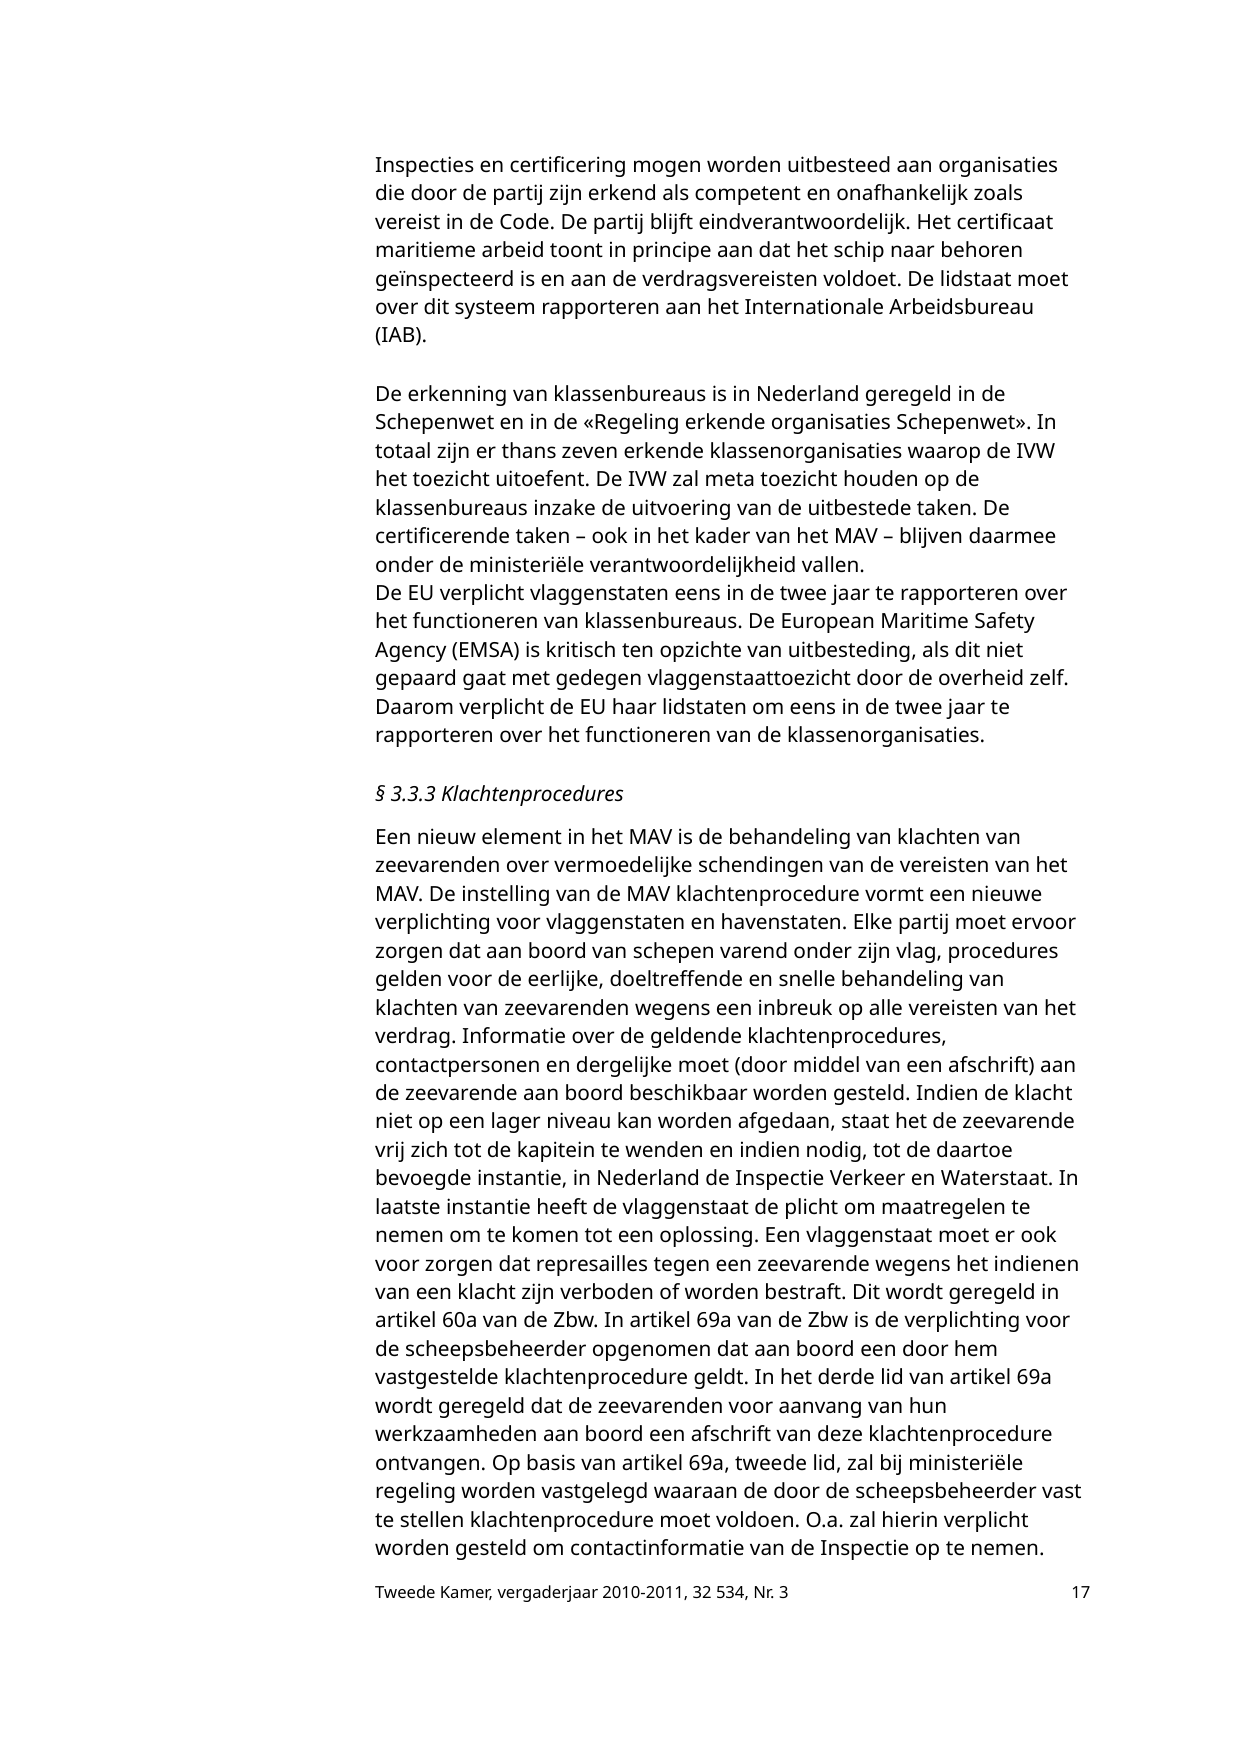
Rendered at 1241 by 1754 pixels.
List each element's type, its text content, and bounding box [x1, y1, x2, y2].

text Een nieuw element in het MAV is de behandeling van klachten van zeevarenden over vermoedelijke schendingen van de vereisten van het MAV. De instelling van de MAV klachtenprocedure vormt een nieuwe verplichting voor vlaggenstaten en havenstaten. Elke partij moet ervoor zorgen dat aan boord van schepen varend onder zijn vlag, procedures gelden voor de eerlijke, doeltreffende en snelle behandeling van klachten van zeevarenden wegens een inbreuk op alle vereisten van het verdrag. Informatie over de geldende klachtenprocedures, contactpersonen en dergelijke moet (door middel van een afschrift) aan de zeevarende aan boord beschikbaar worden gesteld. Indien de klacht niet op een lager niveau kan worden afgedaan, staat het de zeevarende vrij zich tot de kapitein te wenden en indien nodig, tot de daartoe bevoegde instantie, in Nederland de Inspectie Verkeer en Waterstaat. In laatste instantie heeft de vlaggenstaat de plicht om maatregelen te nemen om te komen tot een oplossing. Een vlaggenstaat moet er ook voor zorgen dat represailles tegen een zeevarende wegens het indienen van een klacht zijn verboden of worden bestraft. Dit wordt geregeld in artikel 60a van de Zbw. In artikel 69a van de Zbw is de verplichting voor de scheepsbeheerder opgenomen dat aan boord een door hem vastgestelde klachtenprocedure geldt. In het derde lid van artikel 69a wordt geregeld dat de zeevarenden voor aanvang van hun werkzaamheden aan boord een afschrift van deze klachtenprocedure ontvangen. Op basis van artikel 69a, tweede lid, zal bij ministeriële regeling worden vastgelegd waaraan de door de scheepsbeheerder vast te stellen klachtenprocedure moet voldoen. O.a. zal hierin verplicht worden gesteld om contactinformatie van de Inspectie op te nemen. [375, 822, 1090, 1562]
text De erkenning van klassenbureaus is in Nederland geregeld in de Schepenwet en in de «Regeling erkende organisaties Schepenwet». In totaal zijn er thans zeven erkende klassenorganisaties waarop de IVW het toezicht uitoefent. De IVW zal meta toezicht houden op de klassenbureaus inzake de uitvoering van de uitbestede taken. De certificerende taken – ook in het kader van het MAV – blijven daarmee onder de ministeriële verantwoordelijkheid vallen. [375, 379, 1090, 578]
text Inspecties en certificering mogen worden uitbesteed aan organisaties die door de partij zijn erkend als competent en onafhankelijk zoals vereist in de Code. De partij blijft eindverantwoordelijk. Het certificaat maritieme arbeid toont in principe aan dat het schip naar behoren geïnspecteerd is en aan de verdragsvereisten voldoet. De lidstaat moet over dit systeem rapporteren aan het Internationale Arbeidsbureau (IAB). [375, 150, 1090, 349]
text De EU verplicht vlaggenstaten eens in de twee jaar te rapporteren over het functioneren van klassenbureaus. De European Maritime Safety Agency (EMSA) is kritisch ten opzichte van uitbesteding, als dit niet gepaard gaat met gedegen vlaggenstaattoezicht door de overheid zelf. Daarom verplicht de EU haar lidstaten om eens in de twee jaar te rapporteren over het functioneren van de klassenorganisaties. [375, 578, 1090, 749]
text § 3.3.3 Klachtenprocedures [375, 779, 1090, 807]
